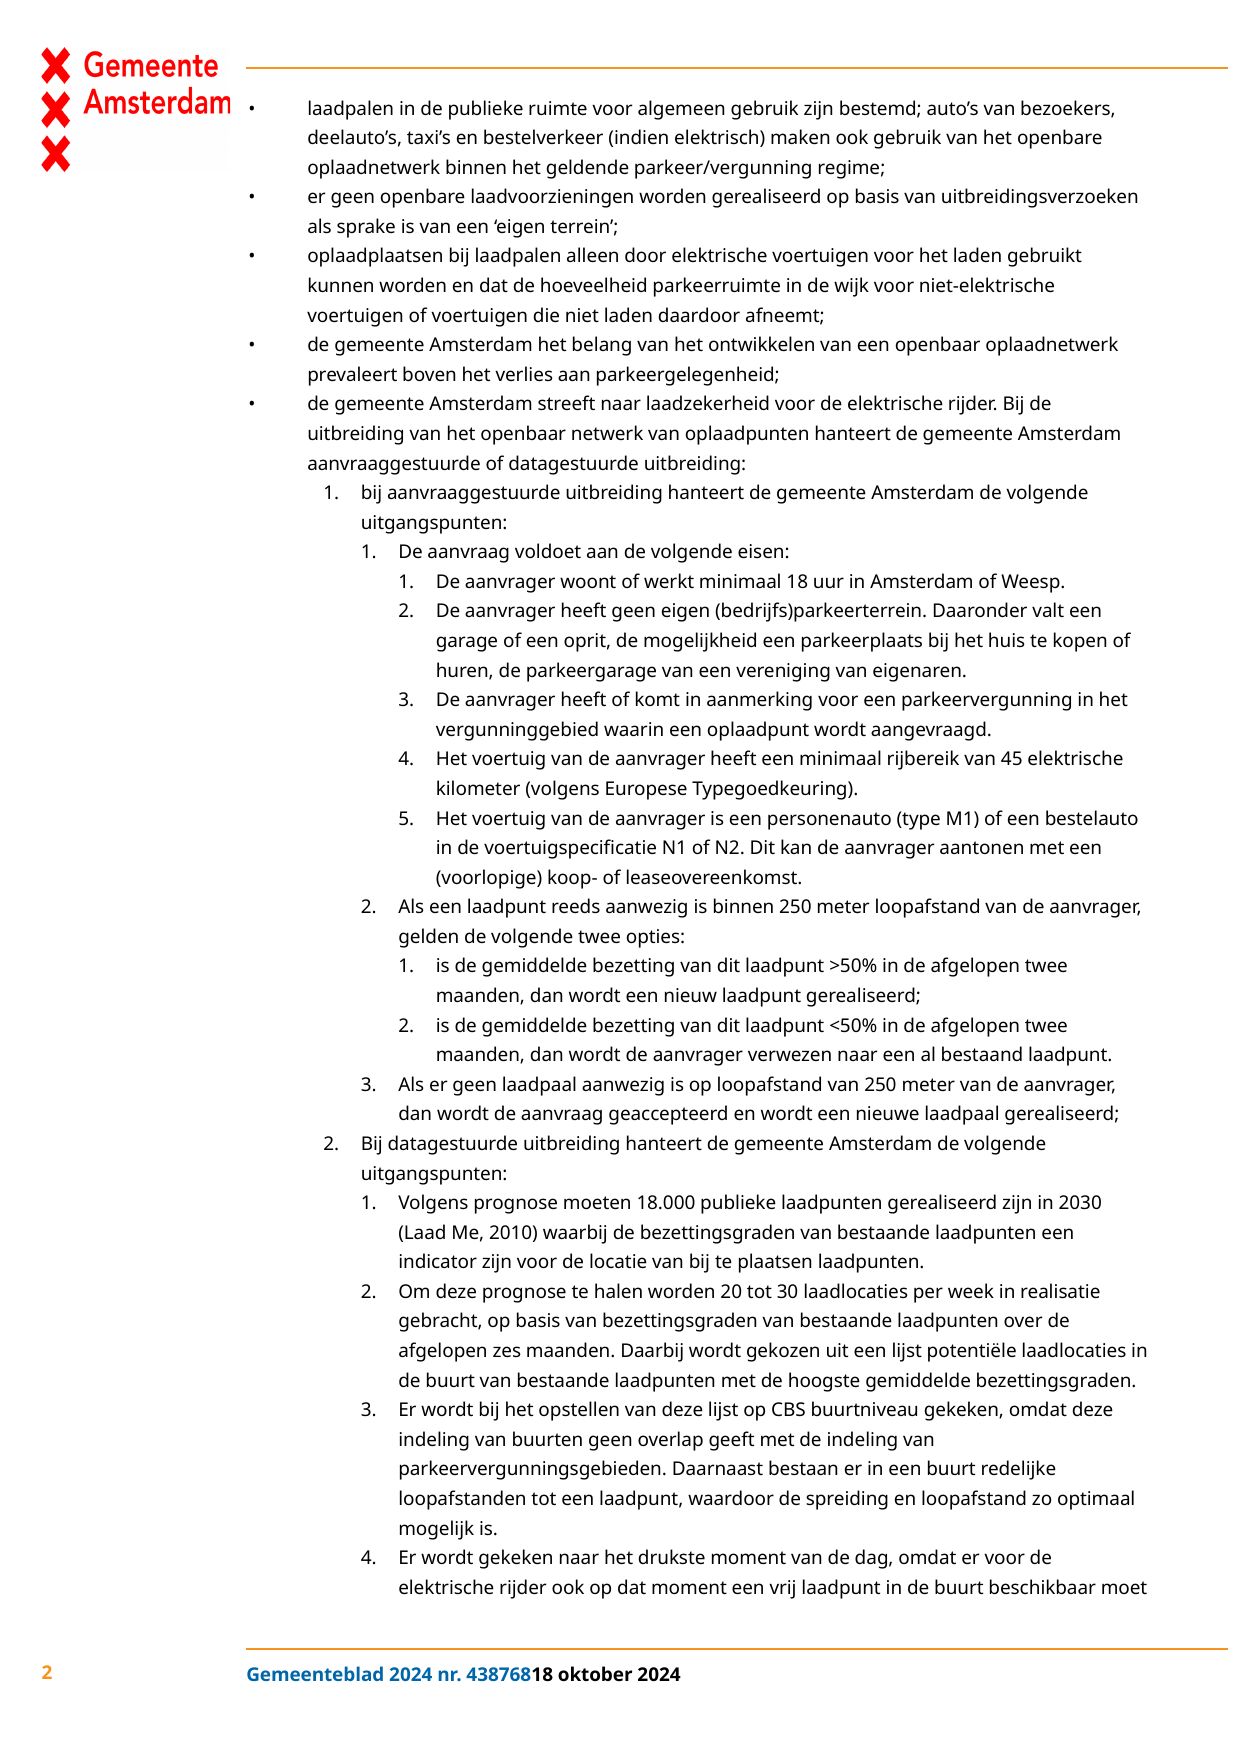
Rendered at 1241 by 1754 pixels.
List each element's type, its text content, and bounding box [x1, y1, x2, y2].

list De aanvraag voldoet aan de volgende eisen: [361, 538, 1152, 564]
list is de gemiddelde bezetting van dit laadpunt <50% in de afgelopen twee maanden, dan wordt de aanvrager verwezen naar een al bestaand laadpunt. [398, 1012, 1152, 1067]
list Bij datagestuurde uitbreiding hanteert de gemeente Amsterdam de volgende uitgangspunten: [323, 1130, 1152, 1186]
list is de gemiddelde bezetting van dit laadpunt >50% in de afgelopen twee maanden, dan wordt een nieuw laadpunt gerealiseerd; [398, 953, 1152, 1008]
list Het voertuig van de aanvrager heeft een minimaal rijbereik van 45 elektrische kilometer (volgens Europese Typegoedkeuring). [398, 746, 1152, 801]
list De aanvrager woont of werkt minimaal 18 uur in Amsterdam of Weesp. [398, 568, 1152, 594]
list Er wordt bij het opstellen van deze lijst op CBS buurtniveau gekeken, omdat deze indeling van buurten geen overlap geeft met de indeling van parkeervergunningsgebieden. Daarnaast bestaan er in een buurt redelijke loopafstanden tot een laadpunt, waardoor de spreiding en loopafstand zo optimaal mogelijk is. [361, 1396, 1152, 1541]
list de gemeente Amsterdam streeft naar laadzekerheid voor de elektrische rijder. Bij de uitbreiding van het openbaar netwerk van oplaadpunten hanteert de gemeente Amsterdam aanvraaggestuurde of datagestuurde uitbreiding: [248, 391, 1152, 476]
list De aanvrager heeft geen eigen (bedrijfs)parkeerterrein. Daaronder valt een garage of een oprit, de mogelijkheid een parkeerplaats bij het huis te kopen of huren, de parkeergarage van een vereniging van eigenaren. [398, 598, 1152, 683]
list laadpalen in de publieke ruimte voor algemeen gebruik zijn bestemd; auto’s van bezoekers, deelauto’s, taxi’s en bestelverkeer (indien elektrisch) maken ook gebruik van het openbare oplaadnetwerk binnen het geldende parkeer/vergunning regime; [248, 95, 1152, 180]
list Als een laadpunt reeds aanwezig is binnen 250 meter loopafstand van de aanvrager, gelden de volgende twee opties: [361, 893, 1152, 949]
list Als er geen laadpaal aanwezig is op loopafstand van 250 meter van de aanvrager, dan wordt de aanvraag geaccepteerd en wordt een nieuwe laadpaal gerealiseerd; [361, 1071, 1152, 1126]
list bij aanvraaggestuurde uitbreiding hanteert de gemeente Amsterdam de volgende uitgangspunten: [323, 479, 1152, 535]
list Er wordt gekeken naar het drukste moment van de dag, omdat er voor de elektrische rijder ook op dat moment een vrij laadpunt in de buurt beschikbaar moet [361, 1544, 1152, 1600]
list de gemeente Amsterdam het belang van het ontwikkelen van een openbaar oplaadnetwerk prevaleert boven het verlies aan parkeergelegenheid; [248, 331, 1152, 387]
list De aanvrager heeft of komt in aanmerking voor een parkeervergunning in het vergunninggebied waarin een oplaadpunt wordt aangevraagd. [398, 686, 1152, 742]
picture [41, 47, 231, 172]
list Om deze prognose te halen worden 20 tot 30 laadlocaties per week in realisatie gebracht, op basis van bezettingsgraden van bestaande laadpunten over de afgelopen zes maanden. Daarbij wordt gekozen uit een lijst potentiële laadlocaties in de buurt van bestaande laadpunten met de hoogste gemiddelde bezettingsgraden. [361, 1278, 1152, 1393]
list oplaadplaatsen bij laadpalen alleen door elektrische voertuigen voor het laden gebruikt kunnen worden en dat de hoeveelheid parkeerruimte in de wijk voor niet-elektrische voertuigen of voertuigen die niet laden daardoor afneemt; [248, 243, 1152, 328]
list Volgens prognose moeten 18.000 publieke laadpunten gerealiseerd zijn in 2030 (Laad Me, 2010) waarbij de bezettingsgraden van bestaande laadpunten een indicator zijn voor de locatie van bij te plaatsen laadpunten. [361, 1189, 1152, 1274]
list Het voertuig van de aanvrager is een personenauto (type M1) of een bestelauto in de voertuigspecificatie N1 of N2. Dit kan de aanvrager aantonen met een (voorlopige) koop- of leaseovereenkomst. [398, 805, 1152, 890]
list er geen openbare laadvoorzieningen worden gerealiseerd op basis van uitbreidingsverzoeken als sprake is van een ‘eigen terrein’; [248, 183, 1152, 239]
